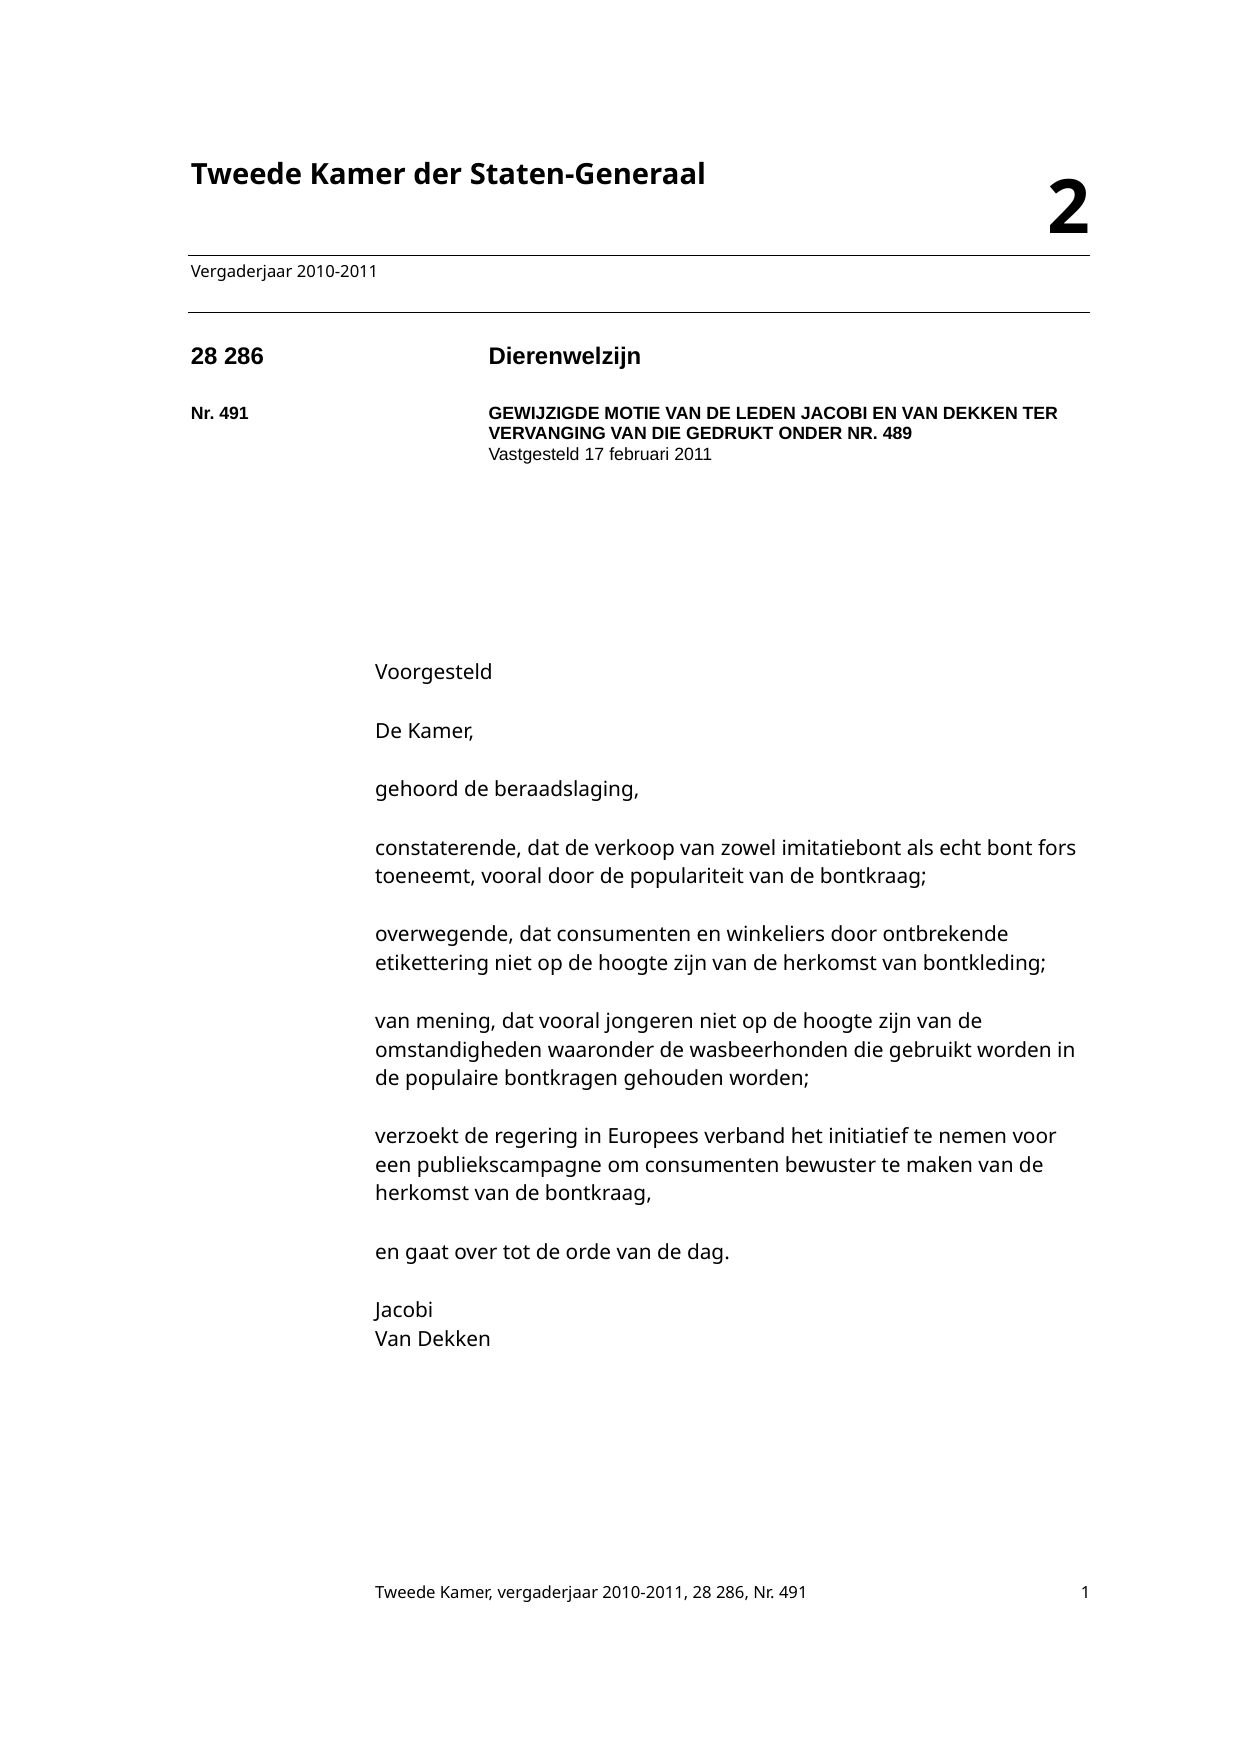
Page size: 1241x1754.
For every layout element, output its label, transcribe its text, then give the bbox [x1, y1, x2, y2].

table_cell Dierenwelzijn [485, 339, 1090, 399]
table_cell GEWIJZIGDE MOTIE VAN DE LEDEN JACOBI EN VAN DEKKEN TER VERVANGING VAN DIE GEDRUKT ONDER NR. 489 Vastgesteld 17 februari 2011 [485, 399, 1090, 539]
table_cell 28 286 [188, 339, 485, 399]
table_header 2 [910, 150, 1090, 255]
text verzoekt de regering in Europees verband het initiatief te nemen voor een publiekscampagne om consumenten bewuster te maken van de herkomst van de bontkraag, [375, 1122, 1090, 1207]
text overwegende, dat consumenten en winkeliers door ontbrekende etikettering niet op de hoogte zijn van de herkomst van bontkleding; [375, 919, 1090, 976]
text Van Dekken [375, 1324, 1090, 1352]
text gehoord de beraadslaging, [375, 774, 1090, 803]
table_header Tweede Kamer der Staten-Generaal [188, 150, 909, 255]
text Voorgesteld [375, 657, 1090, 686]
table_cell Nr. 491 [188, 399, 485, 539]
table_cell [485, 256, 1090, 312]
text De Kamer, [375, 716, 1090, 744]
text constaterende, dat de verkoop van zowel imitatiebont als echt bont fors toeneemt, vooral door de populariteit van de bontkraag; [375, 833, 1090, 889]
text en gaat over tot de orde van de dag. [375, 1237, 1090, 1265]
text Jacobi [375, 1295, 1090, 1324]
table_cell [188, 313, 485, 339]
table_cell [485, 313, 1090, 339]
text van mening, dat vooral jongeren niet op de hoogte zijn van de omstandigheden waaronder de wasbeerhonden die gebruikt worden in de populaire bontkragen gehouden worden; [375, 1006, 1090, 1092]
table_cell Vergaderjaar 2010-2011 [188, 256, 485, 312]
